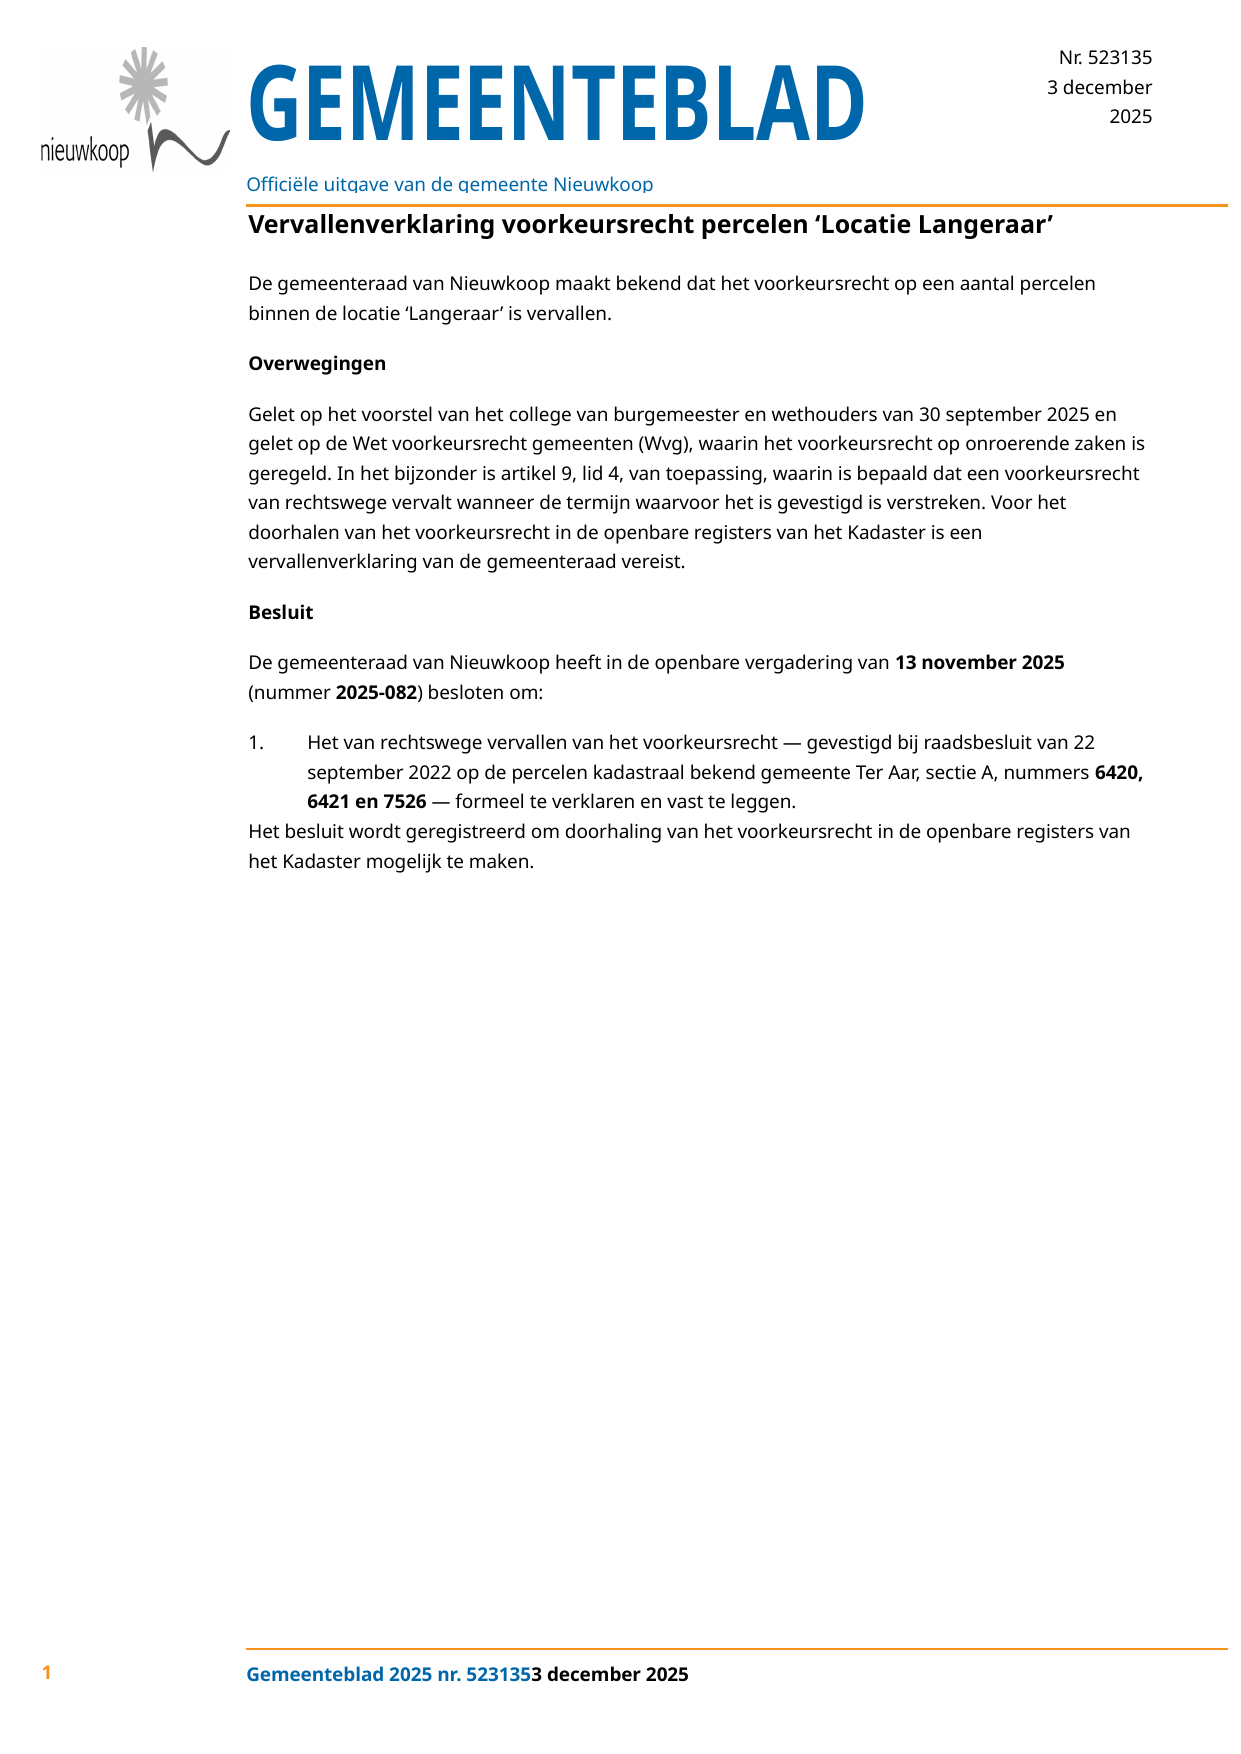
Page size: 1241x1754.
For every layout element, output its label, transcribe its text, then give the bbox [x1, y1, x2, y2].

text Gelet op het voorstel van het college van burgemeester en wethouders van 30 september 2025 en gelet op de Wet voorkeursrecht gemeenten (Wvg), waarin het voorkeursrecht op onroerende zaken is geregeld. In het bijzonder is artikel 9, lid 4, van toepassing, waarin is bepaald dat een voorkeursrecht van rechtswege vervalt wanneer de termijn waarvoor het is gevestigd is verstreken. Voor het doorhalen van het voorkeursrecht in de openbare registers van het Kadaster is een vervallenverklaring van de gemeenteraad vereist. [248, 401, 1152, 574]
text Overwegingen [248, 350, 1152, 376]
picture [41, 47, 231, 172]
text Het besluit wordt geregistreerd om doorhaling van het voorkeursrecht in de openbare registers van het Kadaster mogelijk te maken. [248, 818, 1152, 873]
list Het van rechtswege vervallen van het voorkeursrecht — gevestigd bij raadsbesluit van 22 september 2022 op de percelen kadastraal bekend gemeente Ter Aar, sectie A, nummers 6420, 6421 en 7526 — formeel te verklaren en vast te leggen. [248, 729, 1152, 814]
text De gemeenteraad van Nieuwkoop maakt bekend dat het voorkeursrecht op een aantal percelen binnen de locatie ‘Langeraar’ is vervallen. [248, 270, 1152, 326]
text Besluit [248, 599, 1152, 625]
text De gemeenteraad van Nieuwkoop heeft in de openbare vergadering van 13 november 2025 (nummer 2025-082) besloten om: [248, 649, 1152, 705]
text Vervallenverklaring voorkeursrecht percelen ‘Locatie Langeraar’ [248, 207, 1152, 241]
